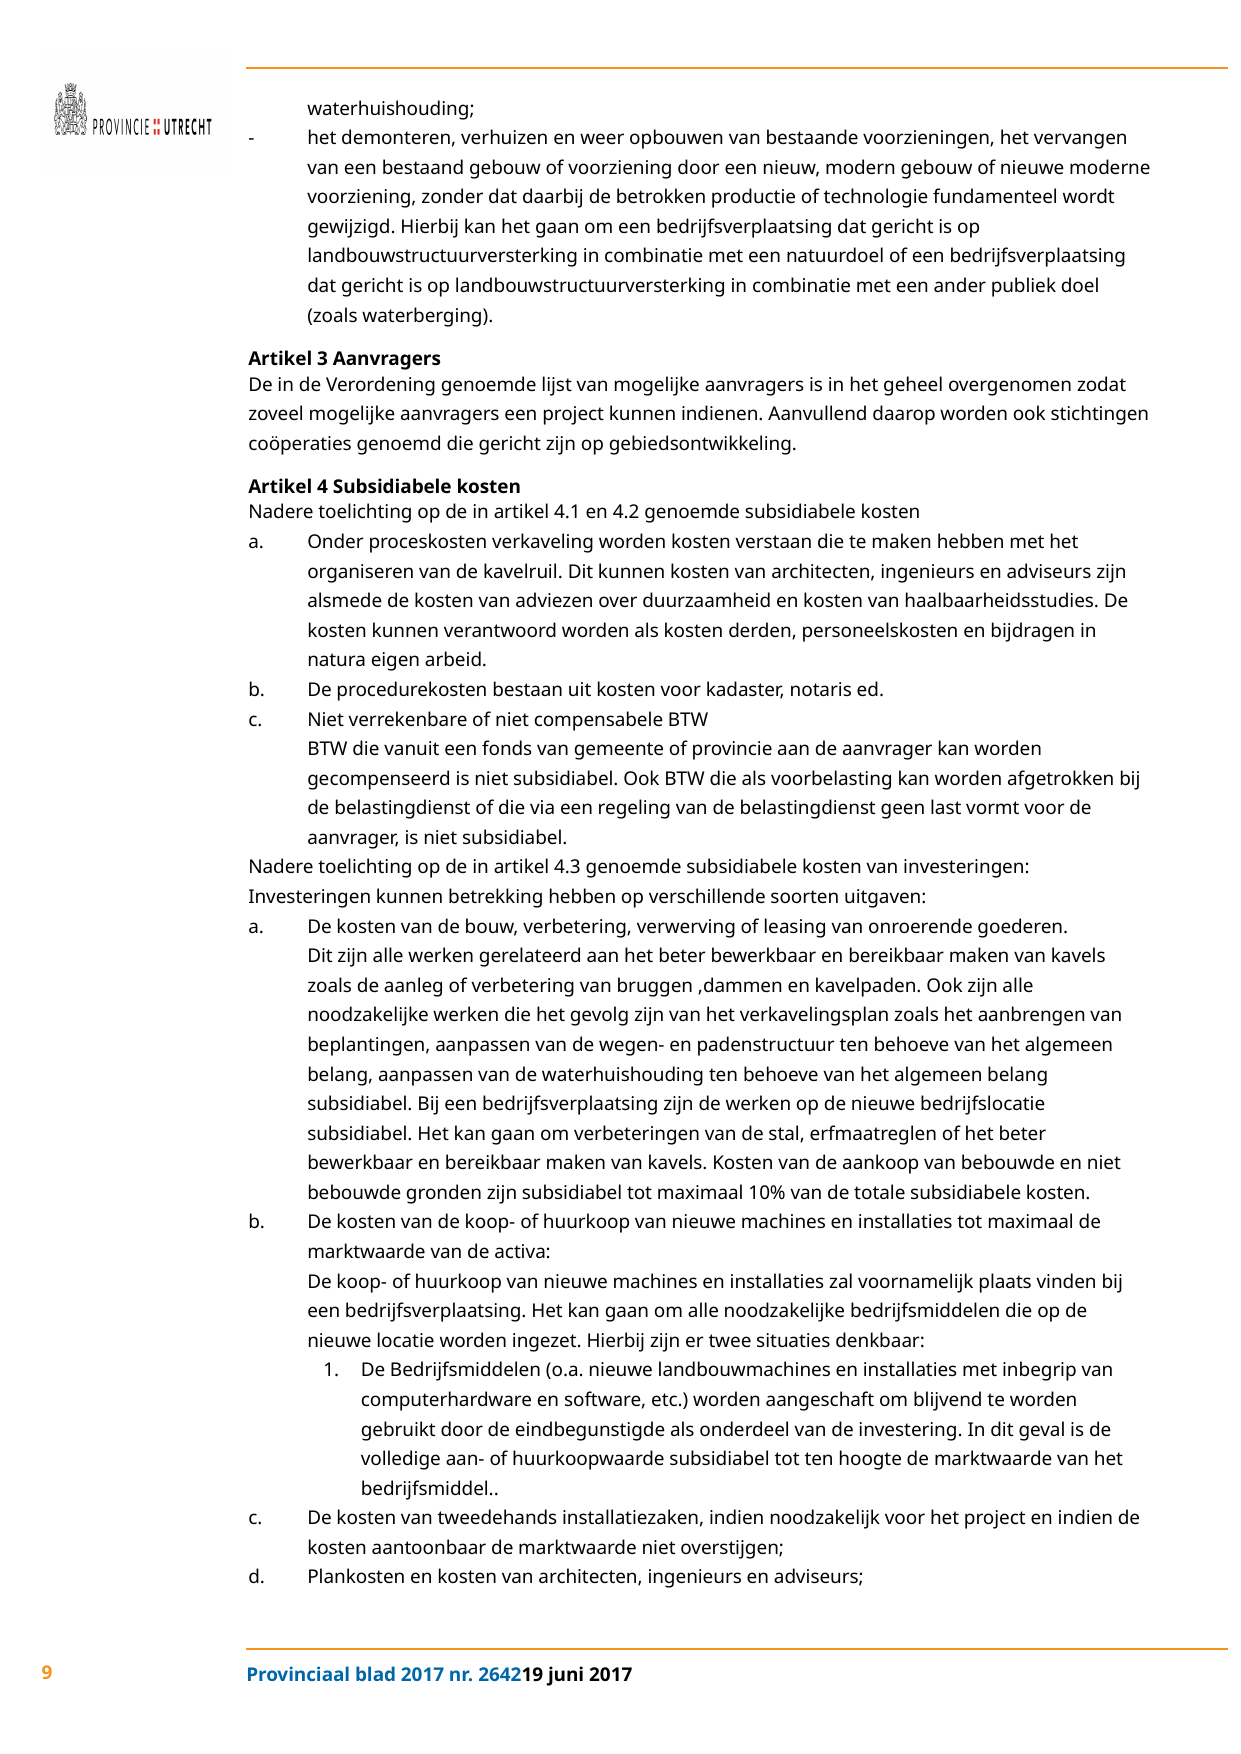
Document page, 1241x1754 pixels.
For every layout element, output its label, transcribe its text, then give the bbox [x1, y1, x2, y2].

list Dit zijn alle werken gerelateerd aan het beter bewerkbaar en bereikbaar maken van kavels zoals de aanleg of verbetering van bruggen ,dammen en kavelpaden. Ook zijn alle noodzakelijke werken die het gevolg zijn van het verkavelingsplan zoals het aanbrengen van beplantingen, aanpassen van de wegen- en padenstructuur ten behoeve van het algemeen belang, aanpassen van de waterhuishouding ten behoeve van het algemeen belang subsidiabel. Bij een bedrijfsverplaatsing zijn de werken op de nieuwe bedrijfslocatie subsidiabel. Het kan gaan om verbeteringen van de stal, erfmaatreglen of het beter bewerkbaar en bereikbaar maken van kavels. Kosten van de aankoop van bebouwde en niet bebouwde gronden zijn subsidiabel tot maximaal 10% van de totale subsidiabele kosten. [248, 942, 1152, 1205]
list De Bedrijfsmiddelen (o.a. nieuwe landbouwmachines en installaties met inbegrip van computerhardware en software, etc.) worden aangeschaft om blijvend te worden gebruikt door de eindbegunstigde als onderdeel van de investering. In dit geval is de volledige aan- of huurkoopwaarde subsidiabel tot ten hoogte de marktwaarde van het bedrijfsmiddel.. [323, 1357, 1152, 1501]
list De kosten van tweedehands installatiezaken, indien noodzakelijk voor het project en indien de kosten aantoonbaar de marktwaarde niet overstijgen; [248, 1504, 1152, 1560]
text Investeringen kunnen betrekking hebben op verschillende soorten uitgaven: [248, 883, 1152, 909]
text Nadere toelichting op de in artikel 4.3 genoemde subsidiabele kosten van investeringen: [248, 854, 1152, 879]
list Niet verrekenbare of niet compensabele BTW [248, 706, 1152, 732]
list De koop- of huurkoop van nieuwe machines en installaties zal voornamelijk plaats vinden bij een bedrijfsverplaatsing. Het kan gaan om alle noodzakelijke bedrijfsmiddelen die op de nieuwe locatie worden ingezet. Hierbij zijn er twee situaties denkbaar: [248, 1268, 1152, 1353]
list waterhuishouding; [248, 95, 1152, 121]
list De procedurekosten bestaan uit kosten voor kadaster, notaris ed. [248, 676, 1152, 702]
picture [41, 47, 231, 172]
list De kosten van de koop- of huurkoop van nieuwe machines en installaties tot maximaal de marktwaarde van de activa: [248, 1209, 1152, 1264]
list De kosten van de bouw, verbetering, verwerving of leasing van onroerende goederen. [248, 913, 1152, 939]
list het demonteren, verhuizen en weer opbouwen van bestaande voorzieningen, het vervangen van een bestaand gebouw of voorziening door een nieuw, modern gebouw of nieuwe moderne voorziening, zonder dat daarbij de betrokken productie of technologie fundamenteel wordt gewijzigd. Hierbij kan het gaan om een bedrijfsverplaatsing dat gericht is op landbouwstructuurversterking in combinatie met een natuurdoel of een bedrijfsverplaatsing dat gericht is op landbouwstructuurversterking in combinatie met een ander publiek doel (zoals waterberging). [248, 124, 1152, 328]
text De in de Verordening genoemde lijst van mogelijke aanvragers is in het geheel overgenomen zodat zoveel mogelijke aanvragers een project kunnen indienen. Aanvullend daarop worden ook stichtingen coöperaties genoemd die gericht zijn op gebiedsontwikkeling. [248, 371, 1152, 456]
list Onder proceskosten verkaveling worden kosten verstaan die te maken hebben met het organiseren van de kavelruil. Dit kunnen kosten van architecten, ingenieurs en adviseurs zijn alsmede de kosten van adviezen over duurzaamheid en kosten van haalbaarheidsstudies. De kosten kunnen verantwoord worden als kosten derden, personeelskosten en bijdragen in natura eigen arbeid. [248, 528, 1152, 672]
text Artikel 4 Subsidiabele kosten [248, 473, 1152, 499]
list BTW die vanuit een fonds van gemeente of provincie aan de aanvrager kan worden gecompenseerd is niet subsidiabel. Ook BTW die als voorbelasting kan worden afgetrokken bij de belastingdienst of die via een regeling van de belastingdienst geen last vormt voor de aanvrager, is niet subsidiabel. [248, 735, 1152, 850]
list Plankosten en kosten van architecten, ingenieurs en adviseurs; [248, 1564, 1152, 1589]
text Artikel 3 Aanvragers [248, 345, 1152, 371]
text Nadere toelichting op de in artikel 4.1 en 4.2 genoemde subsidiabele kosten [248, 499, 1152, 524]
